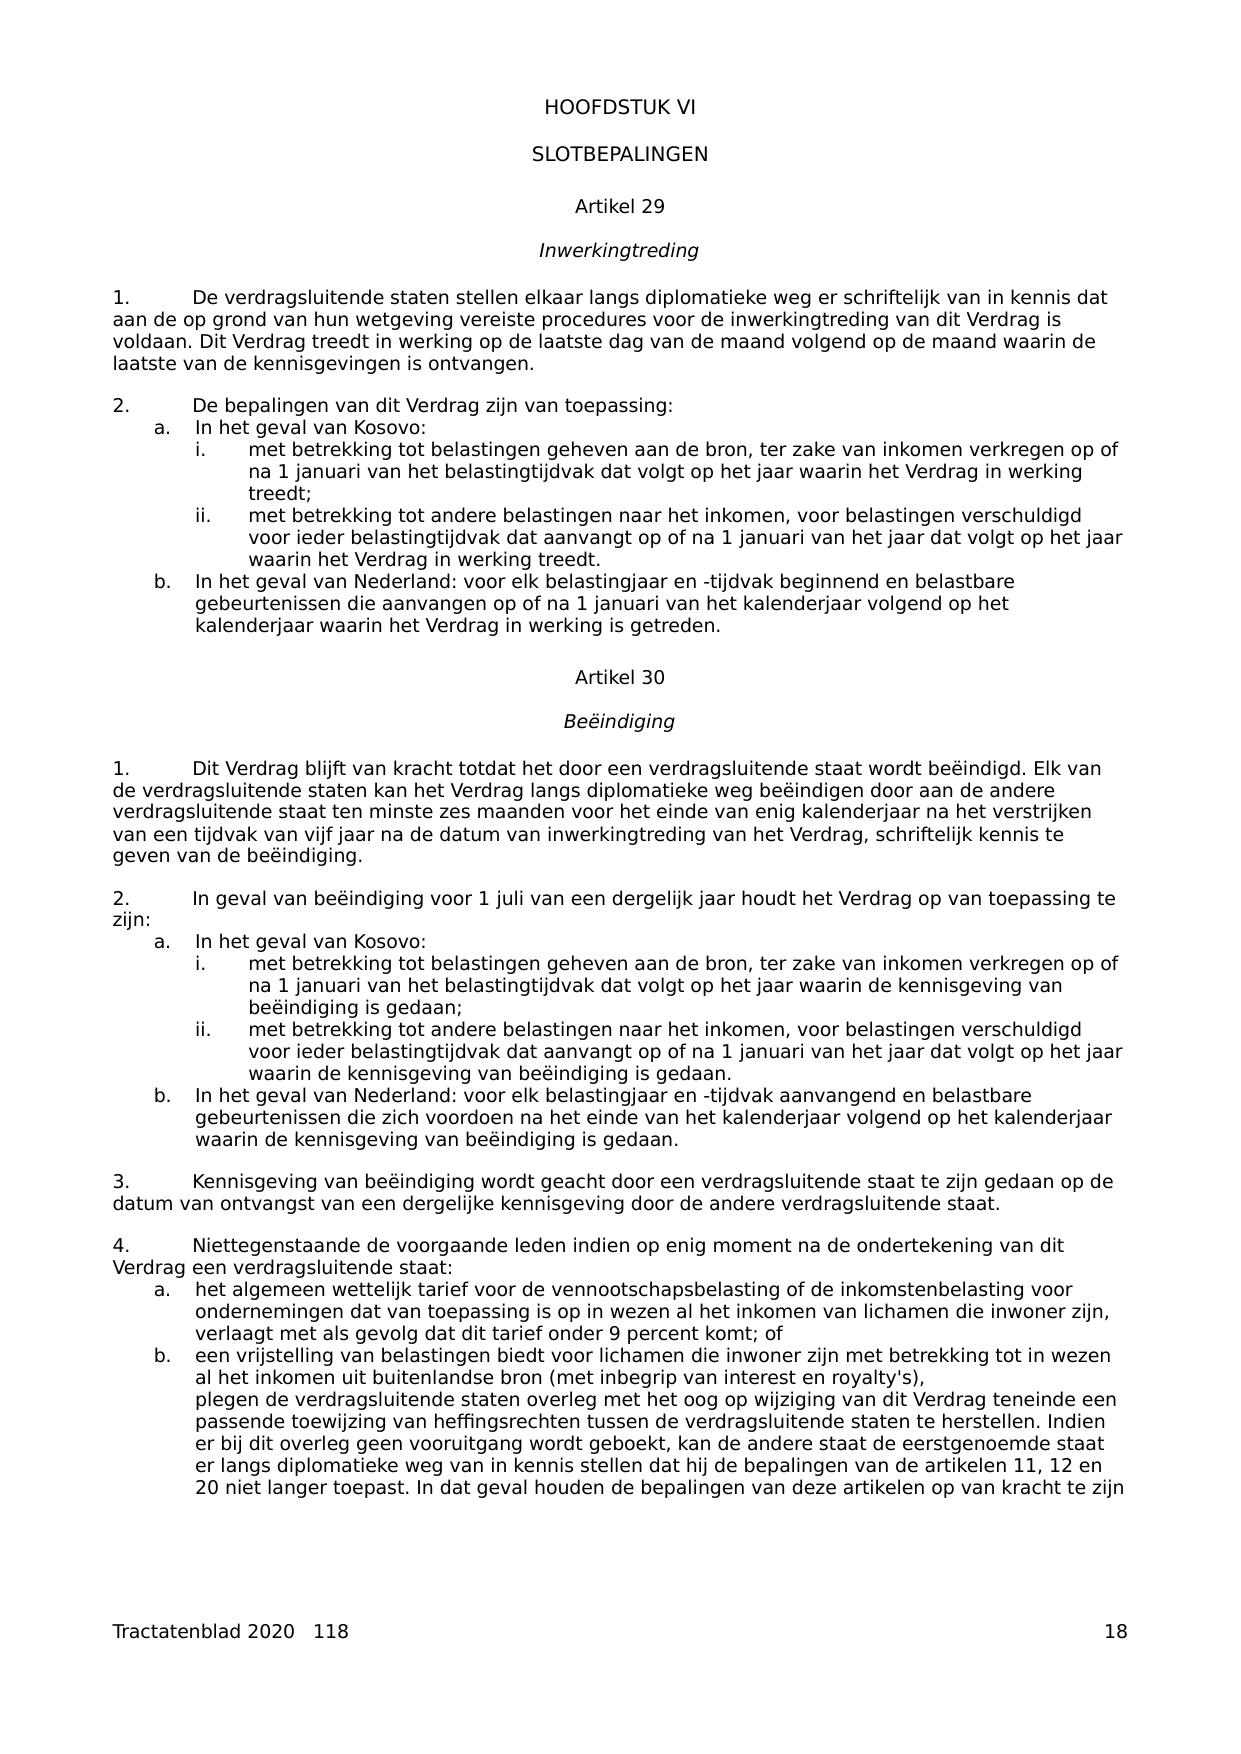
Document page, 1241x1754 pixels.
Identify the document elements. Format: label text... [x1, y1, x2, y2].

text 2. In geval van beëindiging voor 1 juli van een dergelijk jaar houdt het Verdrag op van toepassing te zijn: [112, 887, 1128, 931]
text b. In het geval van Nederland: voor elk belastingjaar en -tijdvak beginnend en belastbare gebeurtenissen die aanvangen op of na 1 januari van het kalenderjaar volgend op het kalenderjaar waarin het Verdrag in werking is getreden. [153, 571, 1128, 637]
subtitle HOOFDSTUK VI SLOTBEPALINGEN [112, 96, 1128, 166]
text 1. De verdragsluitende staten stellen elkaar langs diplomatieke weg er schriftelijk van in kennis dat aan de op grond van hun wetgeving vereiste procedures voor de inwerkingtreding van dit Verdrag is voldaan. Dit Verdrag treedt in werking op de laatste dag van de maand volgend op de maand waarin de laatste van de kennisgevingen is ontvangen. [112, 287, 1128, 375]
text 1. Dit Verdrag blijft van kracht totdat het door een verdragsluitende staat wordt beëindigd. Elk van de verdragsluitende staten kan het Verdrag langs diplomatieke weg beëindigen door aan de andere verdragsluitende staat ten minste zes maanden voor het einde van enig kalenderjaar na het verstrijken van een tijdvak van vijf jaar na de datum van inwerkingtreding van het Verdrag, schriftelijk kennis te geven van de beëindiging. [112, 757, 1128, 867]
text ii. met betrekking tot andere belastingen naar het inkomen, voor belastingen verschuldigd voor ieder belastingtijdvak dat aanvangt op of na 1 januari van het jaar dat volgt op het jaar waarin het Verdrag in werking treedt. [195, 505, 1128, 571]
text 2. De bepalingen van dit Verdrag zijn van toepassing: [112, 395, 1128, 417]
subtitle Artikel 30 Beëindiging [112, 667, 1128, 732]
text b. In het geval van Nederland: voor elk belastingjaar en -tijdvak aanvangend en belastbare gebeurtenissen die zich voordoen na het einde van het kalenderjaar volgend op het kalenderjaar waarin de kennisgeving van beëindiging is gedaan. [153, 1085, 1128, 1151]
text i. met betrekking tot belastingen geheven aan de bron, ter zake van inkomen verkregen op of na 1 januari van het belastingtijdvak dat volgt op het jaar waarin het Verdrag in werking treedt; [195, 439, 1128, 505]
text b. een vrijstelling van belastingen biedt voor lichamen die inwoner zijn met betrekking tot in wezen al het inkomen uit buitenlandse bron (met inbegrip van interest en royalty's), [153, 1345, 1128, 1389]
text a. het algemeen wettelijk tarief voor de vennootschapsbelasting of de inkomstenbelasting voor ondernemingen dat van toepassing is op in wezen al het inkomen van lichamen die inwoner zijn, verlaagt met als gevolg dat dit tarief onder 9 percent komt; of [153, 1279, 1128, 1345]
text plegen de verdragsluitende staten overleg met het oog op wijziging van dit Verdrag teneinde een passende toewijzing van heffingsrechten tussen de verdragsluitende staten te herstellen. Indien er bij dit overleg geen vooruitgang wordt geboekt, kan de andere staat de eerstgenoemde staat er langs diplomatieke weg van in kennis stellen dat hij de bepalingen van de artikelen 11, 12 en 20 niet langer toepast. In dat geval houden de bepalingen van deze artikelen op van kracht te zijn [195, 1389, 1128, 1499]
text i. met betrekking tot belastingen geheven aan de bron, ter zake van inkomen verkregen op of na 1 januari van het belastingtijdvak dat volgt op het jaar waarin de kennisgeving van beëindiging is gedaan; [195, 953, 1128, 1019]
text a. In het geval van Kosovo: [153, 931, 1128, 953]
subtitle Artikel 29 Inwerkingtreding [112, 196, 1128, 262]
text ii. met betrekking tot andere belastingen naar het inkomen, voor belastingen verschuldigd voor ieder belastingtijdvak dat aanvangt op of na 1 januari van het jaar dat volgt op het jaar waarin de kennisgeving van beëindiging is gedaan. [195, 1019, 1128, 1085]
text 4. Niettegenstaande de voorgaande leden indien op enig moment na de ondertekening van dit Verdrag een verdragsluitende staat: [112, 1235, 1128, 1279]
text 3. Kennisgeving van beëindiging wordt geacht door een verdragsluitende staat te zijn gedaan op de datum van ontvangst van een dergelijke kennisgeving door de andere verdragsluitende staat. [112, 1171, 1128, 1215]
text a. In het geval van Kosovo: [153, 417, 1128, 439]
